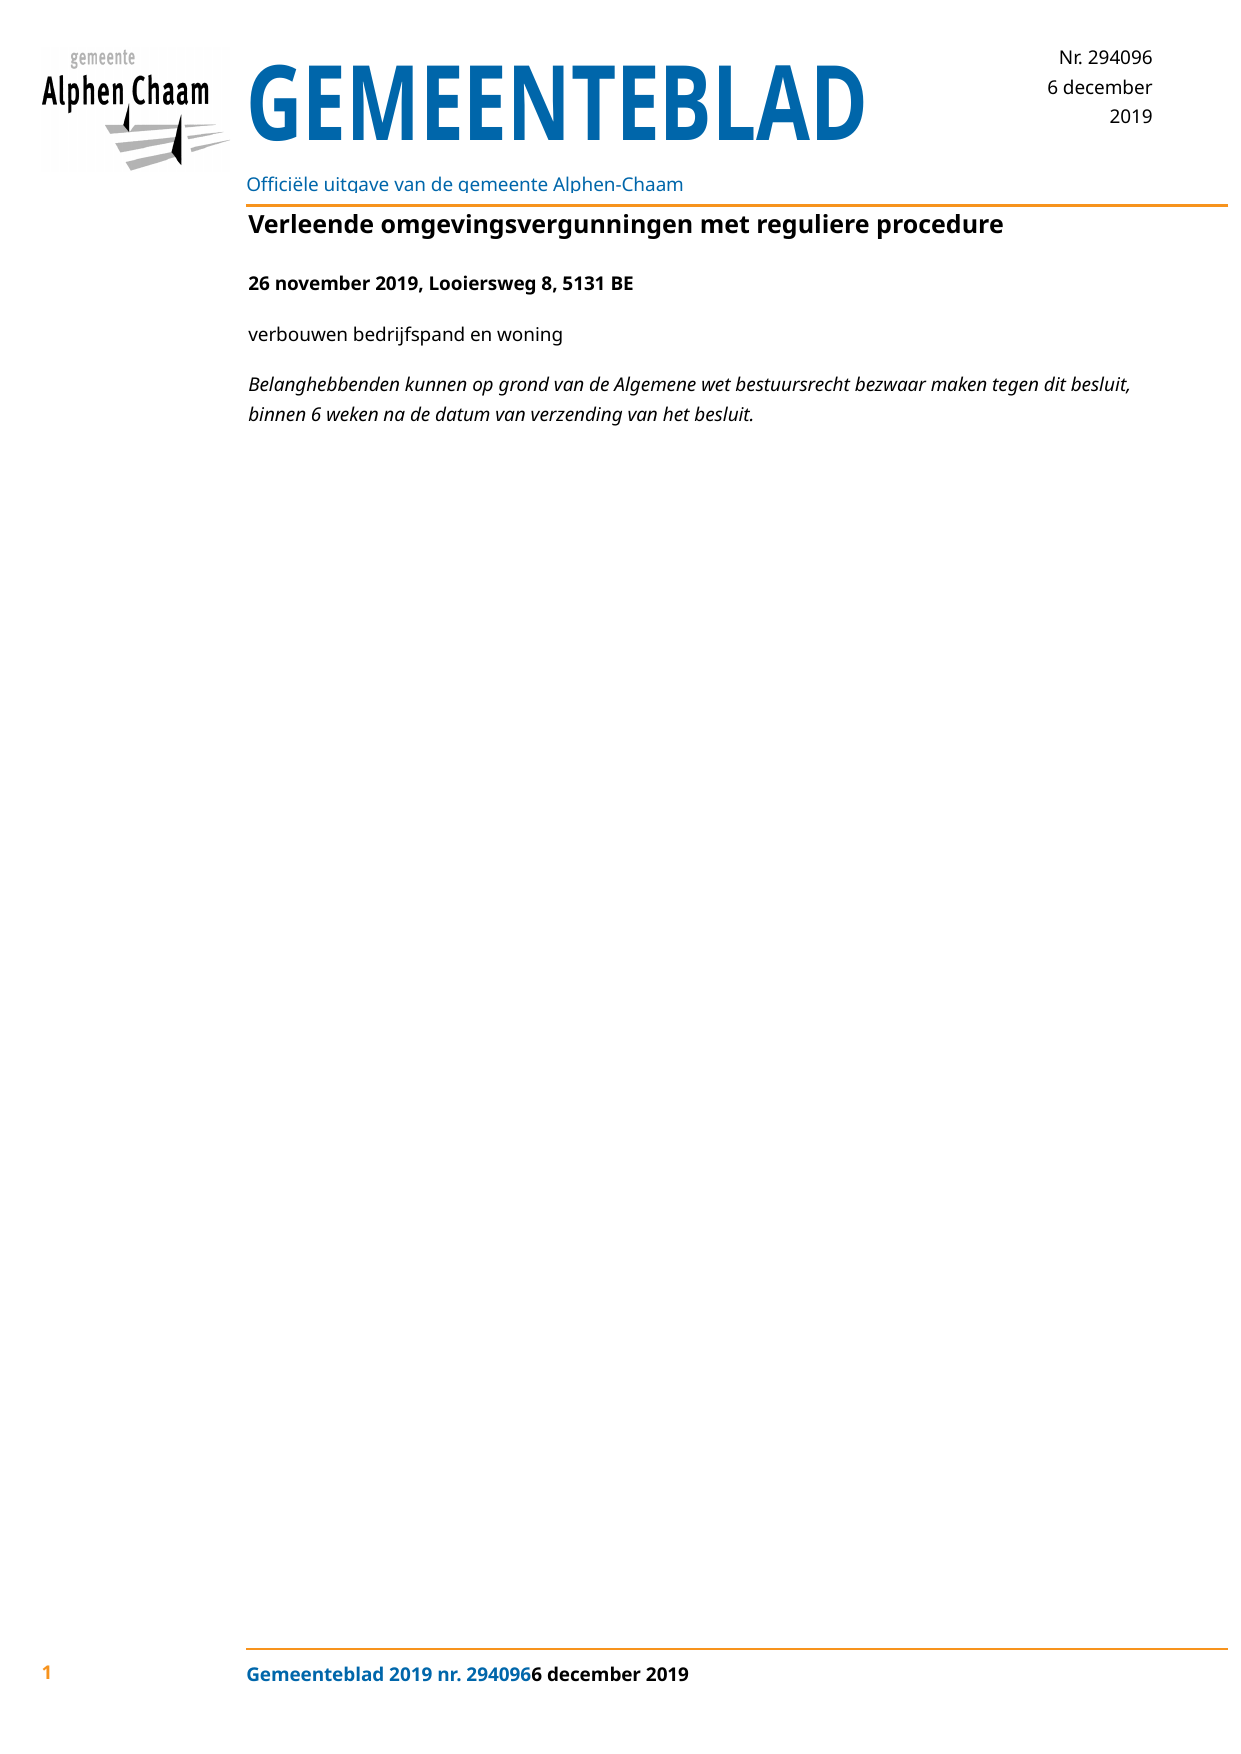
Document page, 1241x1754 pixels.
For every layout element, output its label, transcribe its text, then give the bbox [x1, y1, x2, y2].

text Verleende omgevingsvergunningen met reguliere procedure [248, 207, 1152, 241]
text 26 november 2019, Looiersweg 8, 5131 BE [248, 270, 1152, 296]
picture [41, 47, 231, 172]
text verbouwen bedrijfspand en woning [248, 321, 1152, 346]
text Belanghebbenden kunnen op grond van de Algemene wet bestuursrecht bezwaar maken tegen dit besluit, binnen 6 weken na de datum van verzending van het besluit. [248, 371, 1152, 426]
